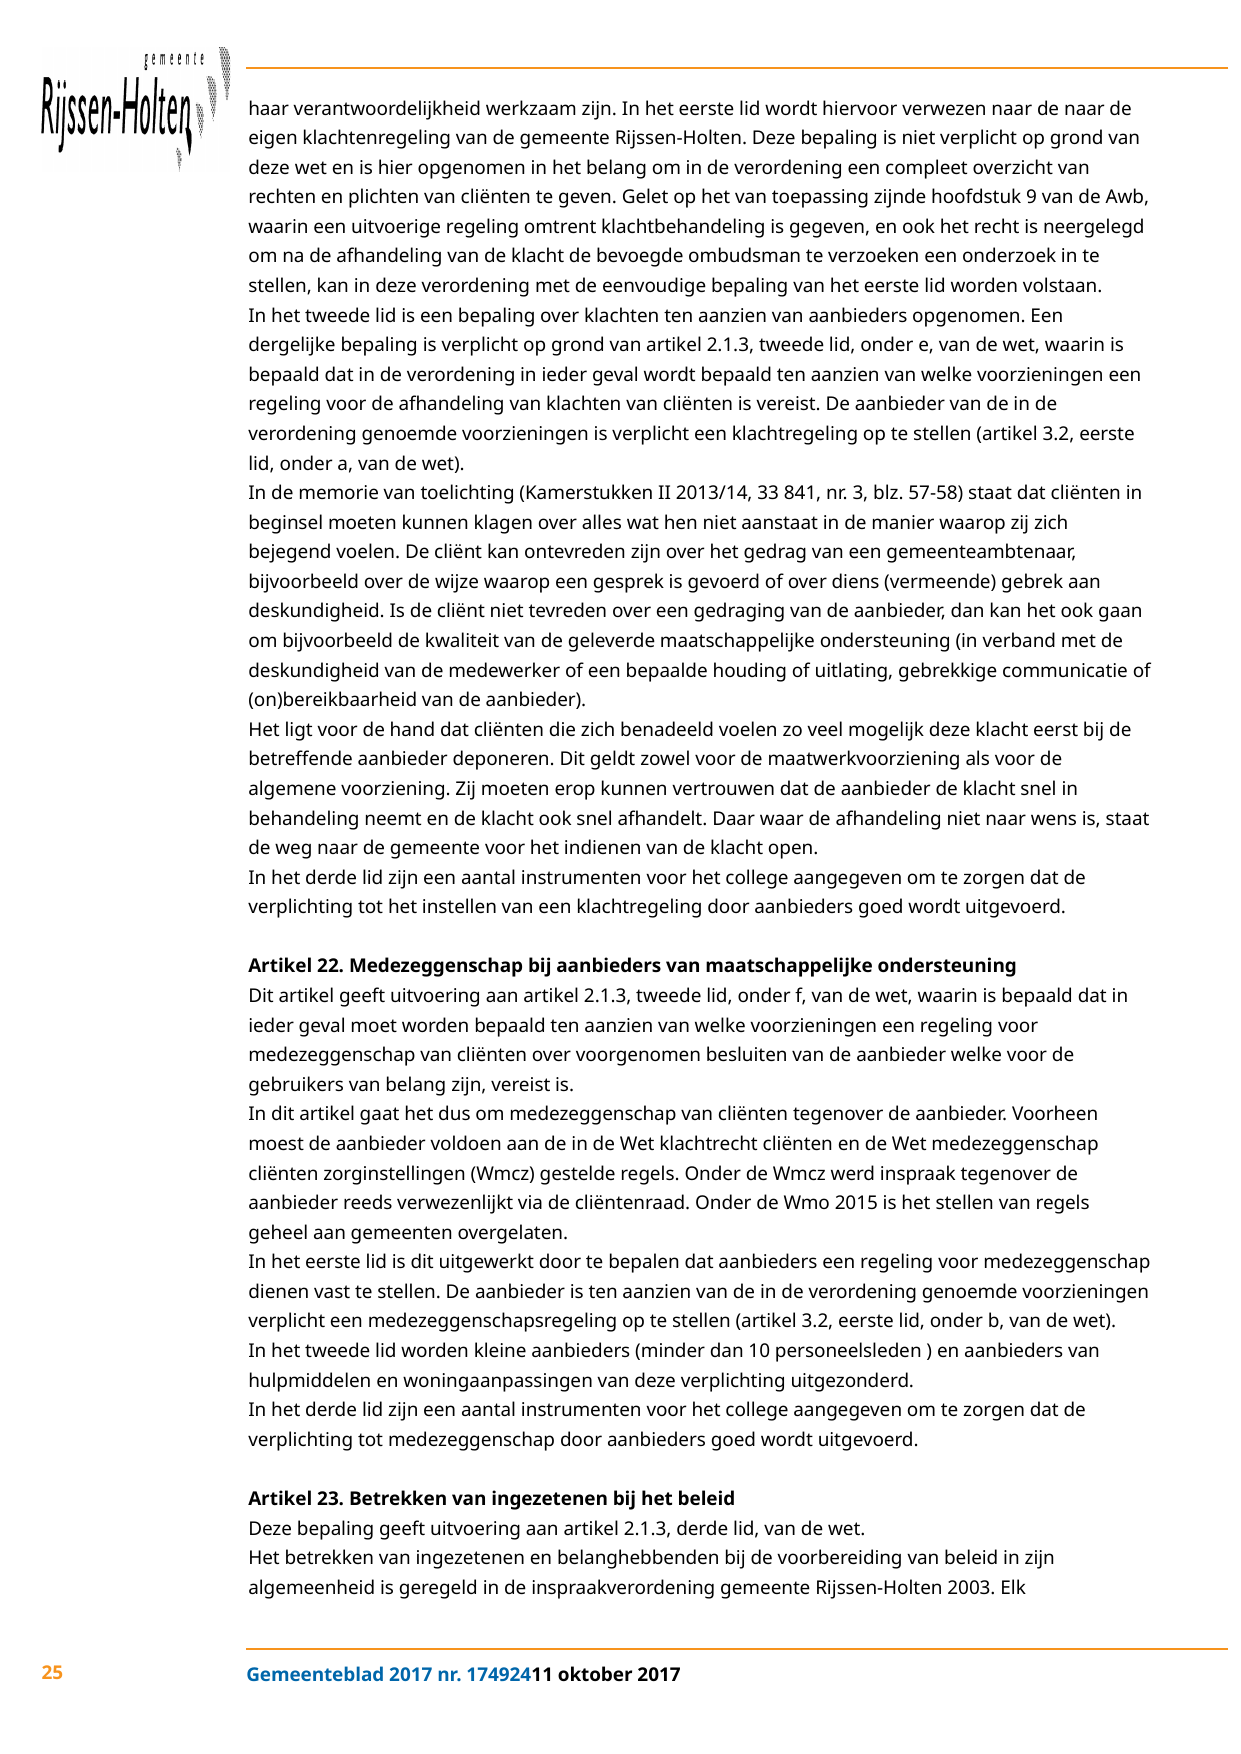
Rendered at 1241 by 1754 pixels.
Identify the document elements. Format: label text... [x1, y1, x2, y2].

text Deze bepaling geeft uitvoering aan artikel 2.1.3, derde lid, van de wet. [248, 1515, 1152, 1541]
picture [41, 47, 231, 172]
text In het tweede lid worden kleine aanbieders (minder dan 10 personeelsleden ) en aanbieders van hulpmiddelen en woningaanpassingen van deze verplichting uitgezonderd. [248, 1337, 1152, 1393]
text Dit artikel geeft uitvoering aan artikel 2.1.3, tweede lid, onder f, van de wet, waarin is bepaald dat in ieder geval moet worden bepaald ten aanzien van welke voorzieningen een regeling voor medezeggenschap van cliënten over voorgenomen besluiten van de aanbieder welke voor de gebruikers van belang zijn, vereist is. [248, 982, 1152, 1097]
text In het tweede lid is een bepaling over klachten ten aanzien van aanbieders opgenomen. Een dergelijke bepaling is verplicht op grond van artikel 2.1.3, tweede lid, onder e, van de wet, waarin is bepaald dat in de verordening in ieder geval wordt bepaald ten aanzien van welke voorzieningen een regeling voor de afhandeling van klachten van cliënten is vereist. De aanbieder van de in de verordening genoemde voorzieningen is verplicht een klachtregeling op te stellen (artikel 3.2, eerste lid, onder a, van de wet). [248, 302, 1152, 476]
text In de memorie van toelichting (Kamerstukken II 2013/14, 33 841, nr. 3, blz. 57-58) staat dat cliënten in beginsel moeten kunnen klagen over alles wat hen niet aanstaat in de manier waarop zij zich bejegend voelen. De cliënt kan ontevreden zijn over het gedrag van een gemeenteambtenaar, bijvoorbeeld over de wijze waarop een gesprek is gevoerd of over diens (vermeende) gebrek aan deskundigheid. Is de cliënt niet tevreden over een gedraging van de aanbieder, dan kan het ook gaan om bijvoorbeeld de kwaliteit van de geleverde maatschappelijke ondersteuning (in verband met de deskundigheid van de medewerker of een bepaalde houding of uitlating, gebrekkige communicatie of (on)bereikbaarheid van de aanbieder). [248, 479, 1152, 712]
text Het ligt voor de hand dat cliënten die zich benadeeld voelen zo veel mogelijk deze klacht eerst bij de betreffende aanbieder deponeren. Dit geldt zowel voor de maatwerkvoorziening als voor de algemene voorziening. Zij moeten erop kunnen vertrouwen dat de aanbieder de klacht snel in behandeling neemt en de klacht ook snel afhandelt. Daar waar de afhandeling niet naar wens is, staat de weg naar de gemeente voor het indienen van de klacht open. [248, 716, 1152, 860]
text Artikel 23. Betrekken van ingezetenen bij het beleid [248, 1485, 1152, 1511]
text In dit artikel gaat het dus om medezeggenschap van cliënten tegenover de aanbieder. Voorheen moest de aanbieder voldoen aan de in de Wet klachtrecht cliënten en de Wet medezeggenschap cliënten zorginstellingen (Wmcz) gestelde regels. Onder de Wmcz werd inspraak tegenover de aanbieder reeds verwezenlijkt via de cliëntenraad. Onder de Wmo 2015 is het stellen van regels geheel aan gemeenten overgelaten. [248, 1101, 1152, 1245]
text Artikel 22. Medezeggenschap bij aanbieders van maatschappelijke ondersteuning [248, 953, 1152, 978]
text Het betrekken van ingezetenen en belanghebbenden bij de voorbereiding van beleid in zijn algemeenheid is geregeld in de inspraakverordening gemeente Rijssen-Holten 2003. Elk [248, 1544, 1152, 1600]
text haar verantwoordelijkheid werkzaam zijn. In het eerste lid wordt hiervoor verwezen naar de naar de eigen klachtenregeling van de gemeente Rijssen-Holten. Deze bepaling is niet verplicht op grond van deze wet en is hier opgenomen in het belang om in de verordening een compleet overzicht van rechten en plichten van cliënten te geven. Gelet op het van toepassing zijnde hoofdstuk 9 van de Awb, waarin een uitvoerige regeling omtrent klachtbehandeling is gegeven, en ook het recht is neergelegd om na de afhandeling van de klacht de bevoegde ombudsman te verzoeken een onderzoek in te stellen, kan in deze verordening met de eenvoudige bepaling van het eerste lid worden volstaan. [248, 95, 1152, 298]
text In het derde lid zijn een aantal instrumenten voor het college aangegeven om te zorgen dat de verplichting tot medezeggenschap door aanbieders goed wordt uitgevoerd. [248, 1396, 1152, 1452]
text In het derde lid zijn een aantal instrumenten voor het college aangegeven om te zorgen dat de verplichting tot het instellen van een klachtregeling door aanbieders goed wordt uitgevoerd. [248, 864, 1152, 919]
text In het eerste lid is dit uitgewerkt door te bepalen dat aanbieders een regeling voor medezeggenschap dienen vast te stellen. De aanbieder is ten aanzien van de in de verordening genoemde voorzieningen verplicht een medezeggenschapsregeling op te stellen (artikel 3.2, eerste lid, onder b, van de wet). [248, 1248, 1152, 1333]
